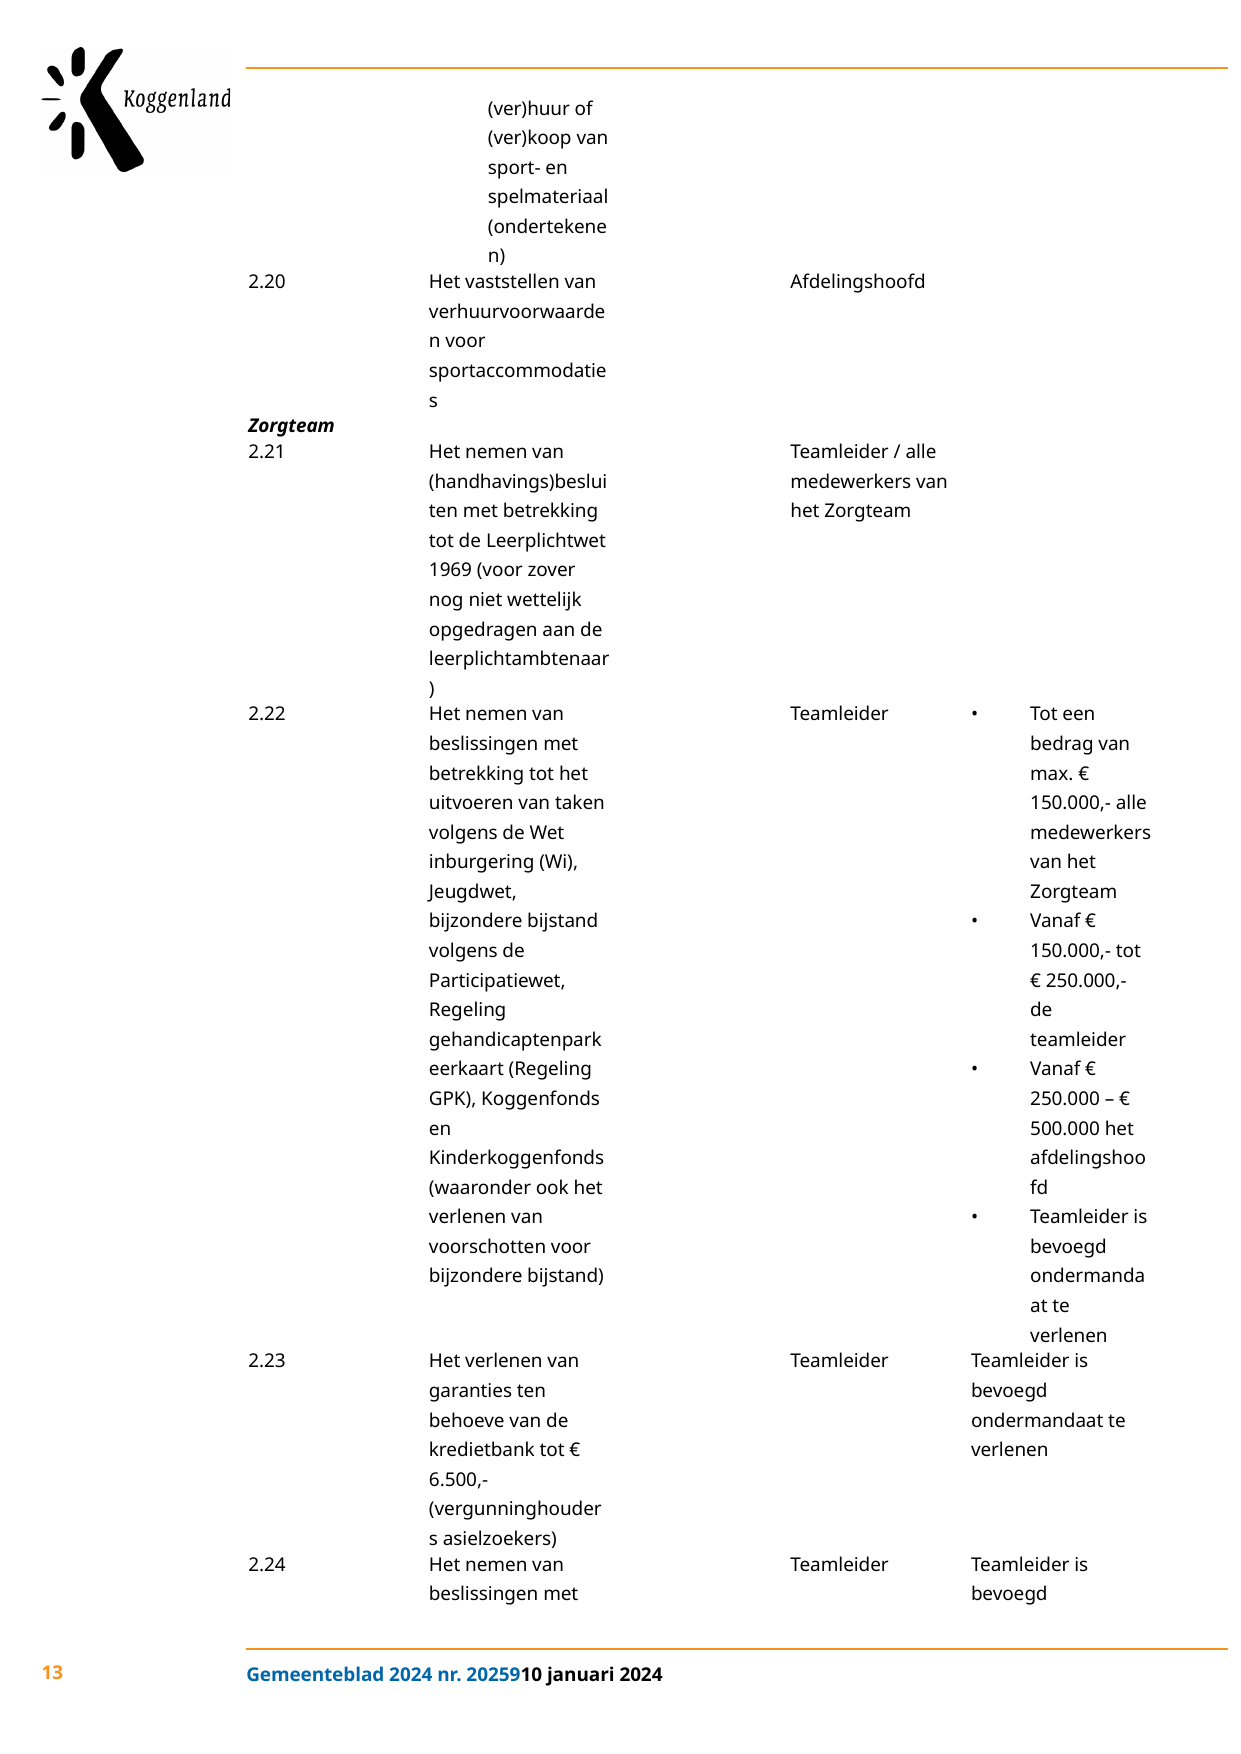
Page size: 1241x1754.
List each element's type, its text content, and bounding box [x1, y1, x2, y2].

table_cell Het nemen van beslissingen met [429, 1551, 609, 1606]
table_cell [971, 438, 1152, 701]
table_cell Teamleider [790, 701, 971, 1348]
table_cell 2.23 [248, 1348, 429, 1551]
picture [41, 47, 231, 172]
table_cell [609, 701, 790, 1348]
table_cell 2.22 [248, 701, 429, 1348]
table_cell [609, 1551, 790, 1606]
table_cell Teamleider [790, 1551, 971, 1606]
table_cell (ver)huur of (ver)koop van sport- en spelmateriaal (ondertekenen) [429, 95, 609, 268]
table_cell Teamleider [790, 1348, 971, 1551]
table_cell Het vaststellen van verhuurvoorwaarden voor sportaccommodaties [429, 269, 609, 412]
table_cell [971, 269, 1152, 412]
table_cell [790, 95, 971, 268]
table_cell Het nemen van (handhavings)besluiten met betrekking tot de Leerplichtwet 1969 (voor zover nog niet wettelijk opgedragen aan de leerplichtambtenaar) [429, 438, 609, 701]
table_cell Tot een bedrag van max. € 150.000,- alle medewerkers van het Zorgteam Vanaf € 150.000,- tot € 250.000,- de teamleider Vanaf € 250.000 – € 500.000 het afdelingshoofd Teamleider is bevoegd ondermandaat te verlenen [971, 701, 1152, 1348]
table_cell [609, 95, 790, 268]
table_cell Afdelingshoofd [790, 269, 971, 412]
table_cell Het nemen van beslissingen met betrekking tot het uitvoeren van taken volgens de Wet inburgering (Wi), Jeugdwet, bijzondere bijstand volgens de Participatiewet, Regeling gehandicaptenparkeerkaart (Regeling GPK), Koggenfonds en Kinderkoggenfonds (waaronder ook het verlenen van voorschotten voor bijzondere bijstand) [429, 701, 609, 1348]
table_cell Teamleider / alle medewerkers van het Zorgteam [790, 438, 971, 701]
table_cell 2.21 [248, 438, 429, 701]
table_cell [609, 1348, 790, 1551]
table_cell Teamleider is bevoegd ondermandaat te verlenen [971, 1348, 1152, 1551]
table_cell Teamleider is bevoegd [971, 1551, 1152, 1606]
table_cell 2.24 [248, 1551, 429, 1606]
table_cell Zorgteam [248, 413, 1152, 438]
table_cell [971, 95, 1152, 268]
table_cell [609, 438, 790, 701]
table_cell [248, 95, 429, 268]
table_cell [609, 269, 790, 412]
table_cell Het verlenen van garanties ten behoeve van de kredietbank tot € 6.500,- (vergunninghouders asielzoekers) [429, 1348, 609, 1551]
table_cell 2.20 [248, 269, 429, 412]
